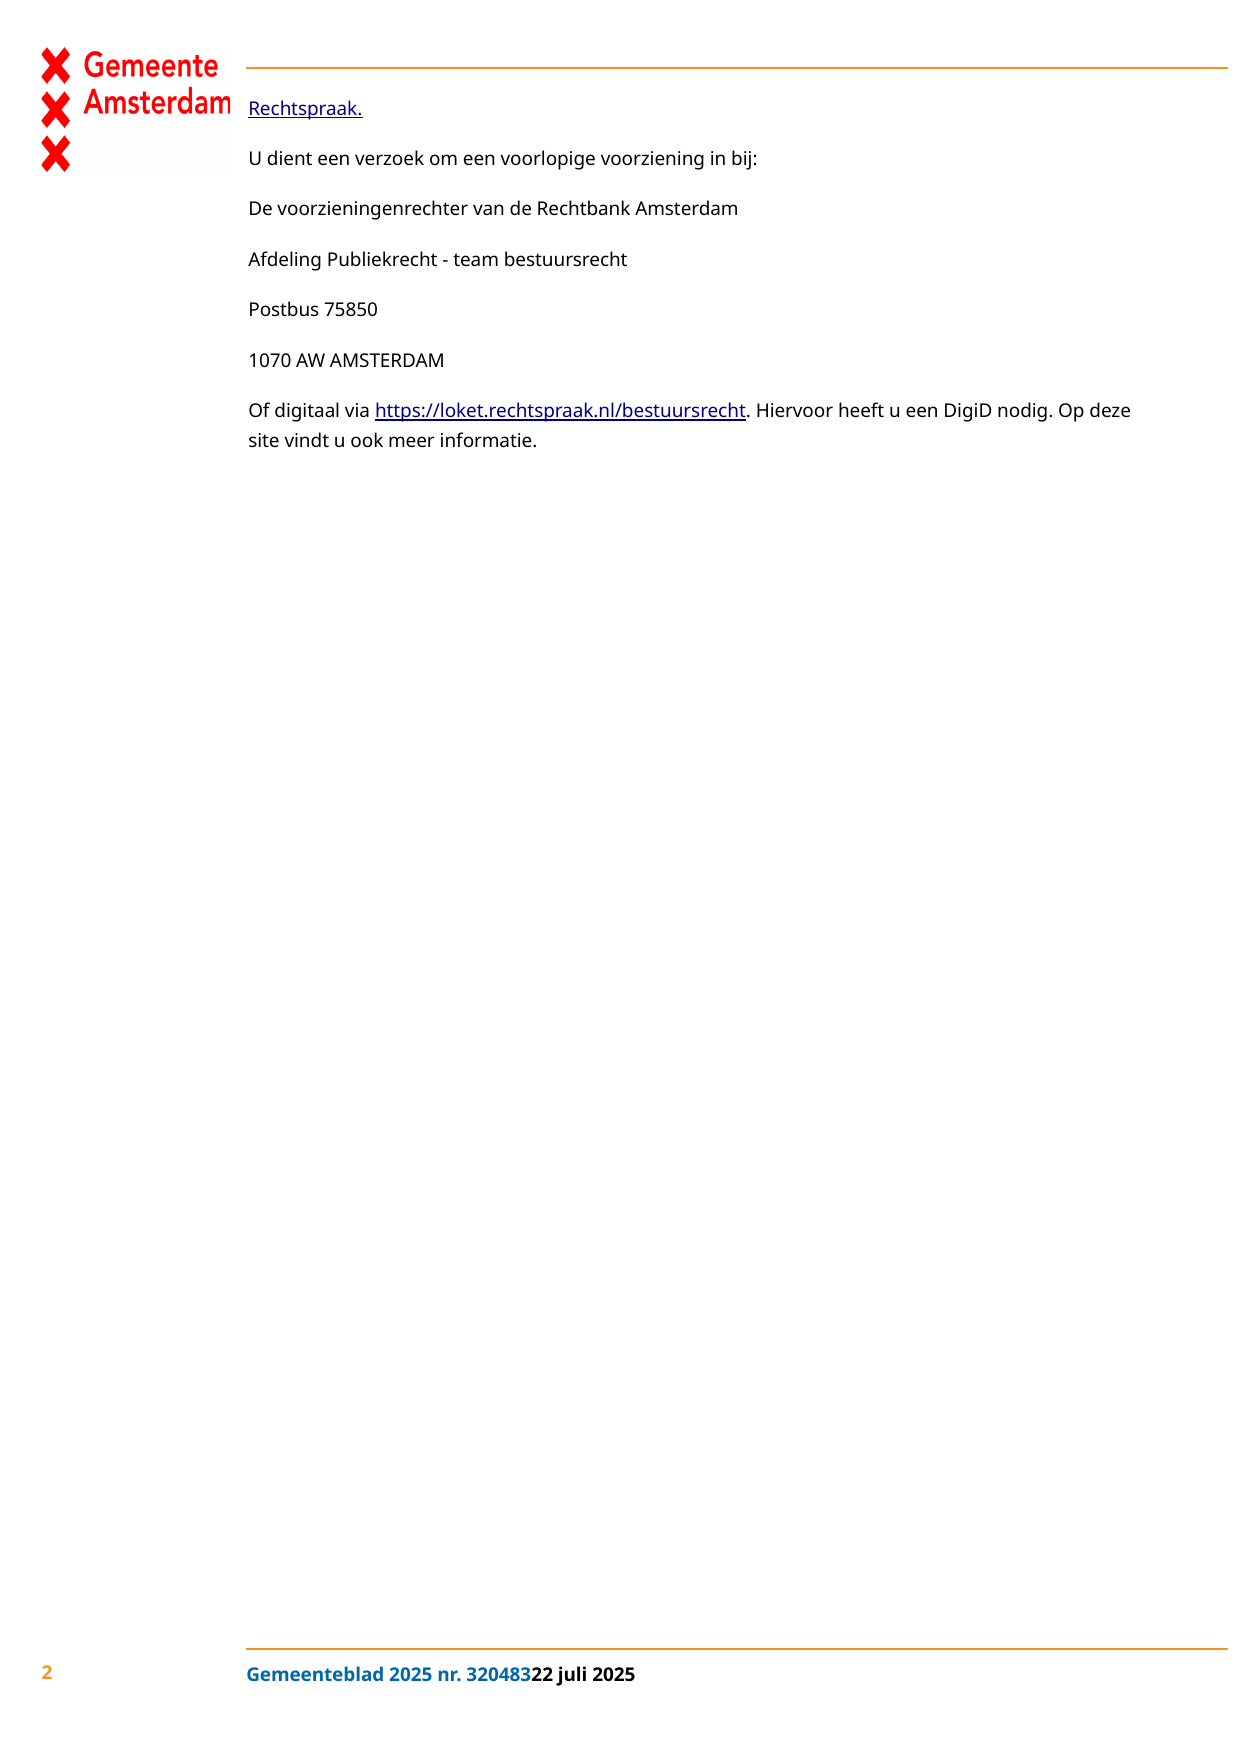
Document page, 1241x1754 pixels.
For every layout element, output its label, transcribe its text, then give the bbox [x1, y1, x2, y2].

text Of digitaal via https://loket.rechtspraak.nl/bestuursrecht. Hiervoor heeft u een DigiD nodig. Op deze site vindt u ook meer informatie. [248, 397, 1152, 453]
text 1070 AW AMSTERDAM [248, 347, 1152, 373]
text Afdeling Publiekrecht - team bestuursrecht [248, 246, 1152, 272]
text Rechtspraak. [248, 95, 1152, 121]
text U dient een verzoek om een voorlopige voorziening in bij: [248, 145, 1152, 171]
text Postbus 75850 [248, 296, 1152, 322]
picture [41, 47, 231, 172]
text De voorzieningenrechter van de Rechtbank Amsterdam [248, 196, 1152, 221]
